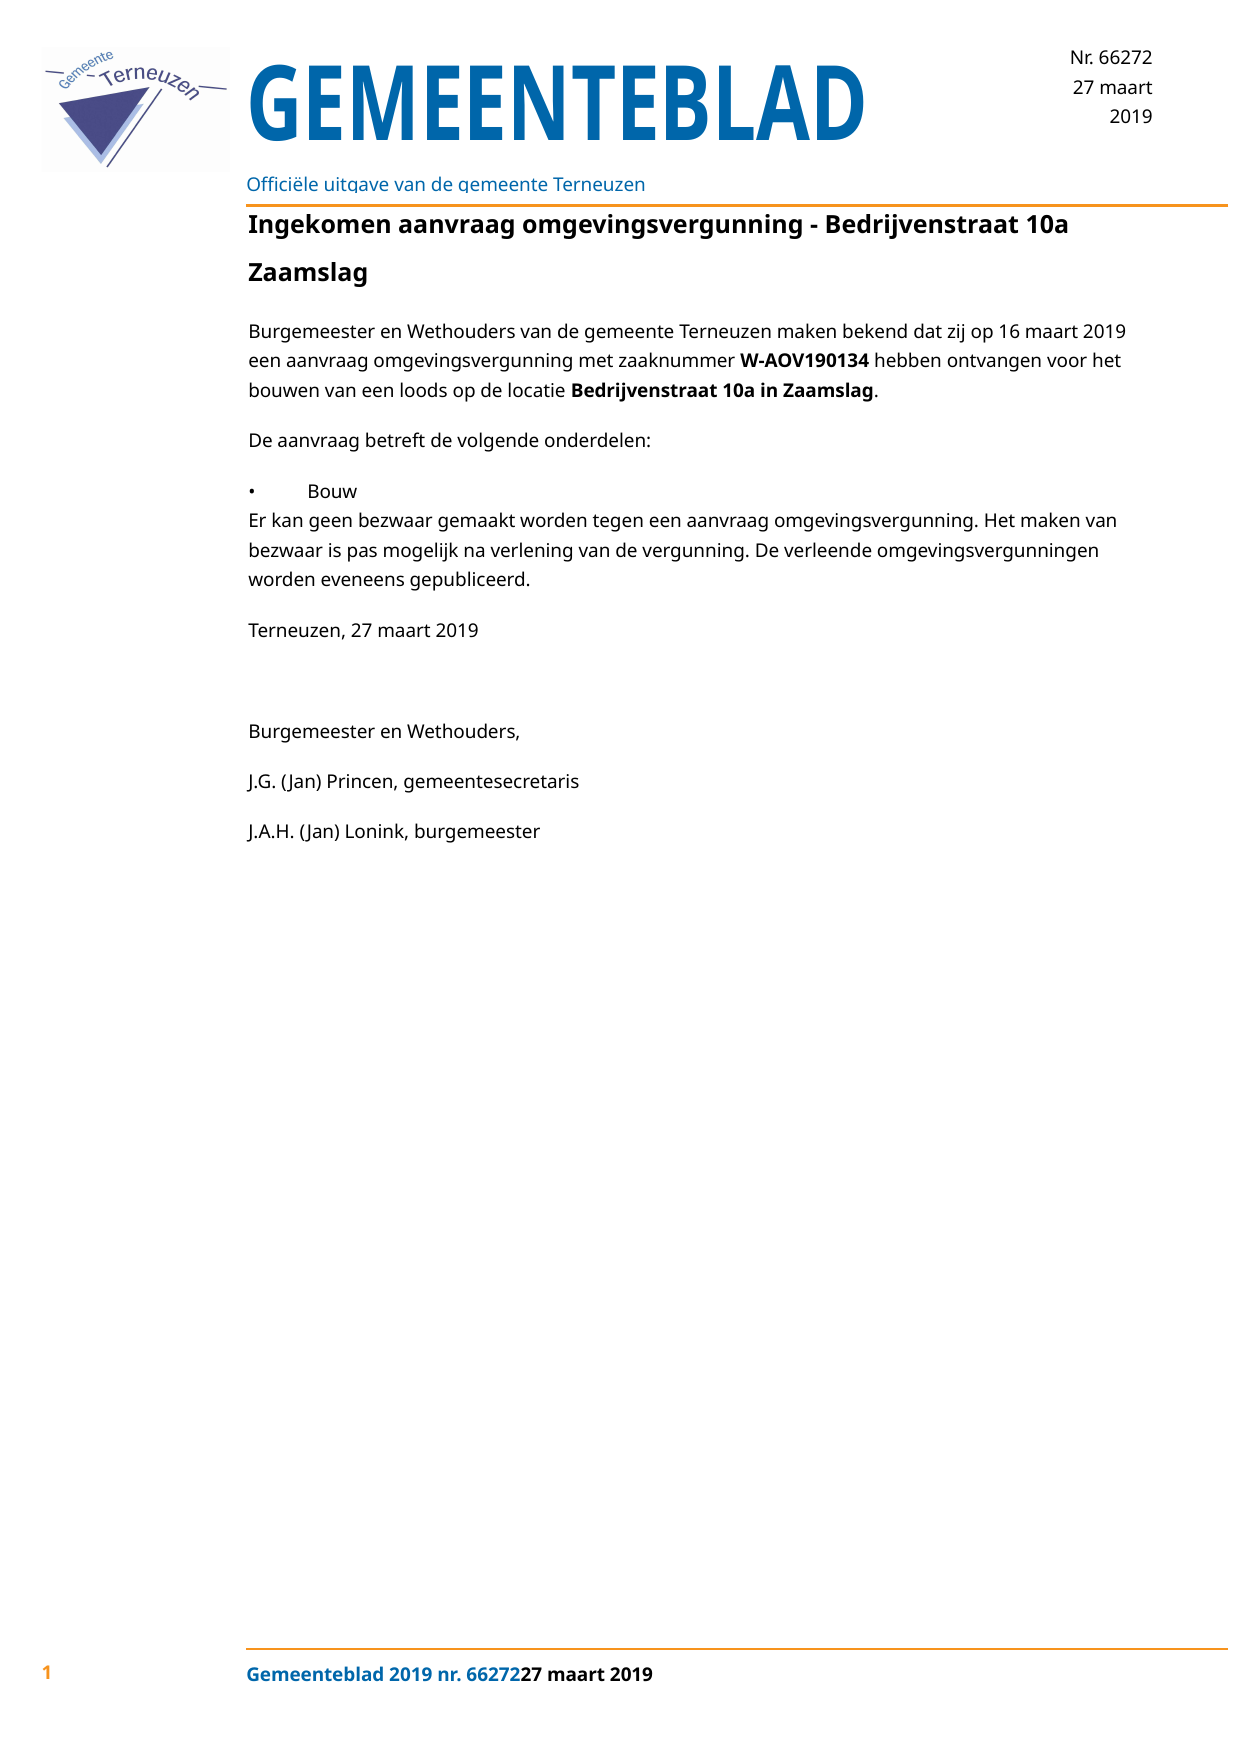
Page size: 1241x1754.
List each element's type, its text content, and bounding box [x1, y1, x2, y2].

text Ingekomen aanvraag omgevingsvergunning - Bedrijvenstraat 10a Zaamslag [248, 207, 1152, 288]
text Er kan geen bezwaar gemaakt worden tegen een aanvraag omgevingsvergunning. Het maken van bezwaar is pas mogelijk na verlening van de vergunning. De verleende omgevingsvergunningen worden eveneens gepubliceerd. [248, 507, 1152, 592]
text Burgemeester en Wethouders, [248, 718, 1152, 744]
text J.G. (Jan) Princen, gemeentesecretaris [248, 768, 1152, 794]
text Terneuzen, 27 maart 2019 [248, 617, 1152, 643]
picture [41, 47, 231, 172]
text De aanvraag betreft de volgende onderdelen: [248, 427, 1152, 453]
list Bouw [248, 478, 1152, 504]
text Burgemeester en Wethouders van de gemeente Terneuzen maken bekend dat zij op 16 maart 2019 een aanvraag omgevingsvergunning met zaaknummer W-AOV190134 hebben ontvangen voor het bouwen van een loods op de locatie Bedrijvenstraat 10a in Zaamslag. [248, 318, 1152, 403]
text J.A.H. (Jan) Lonink, burgemeester [248, 819, 1152, 844]
